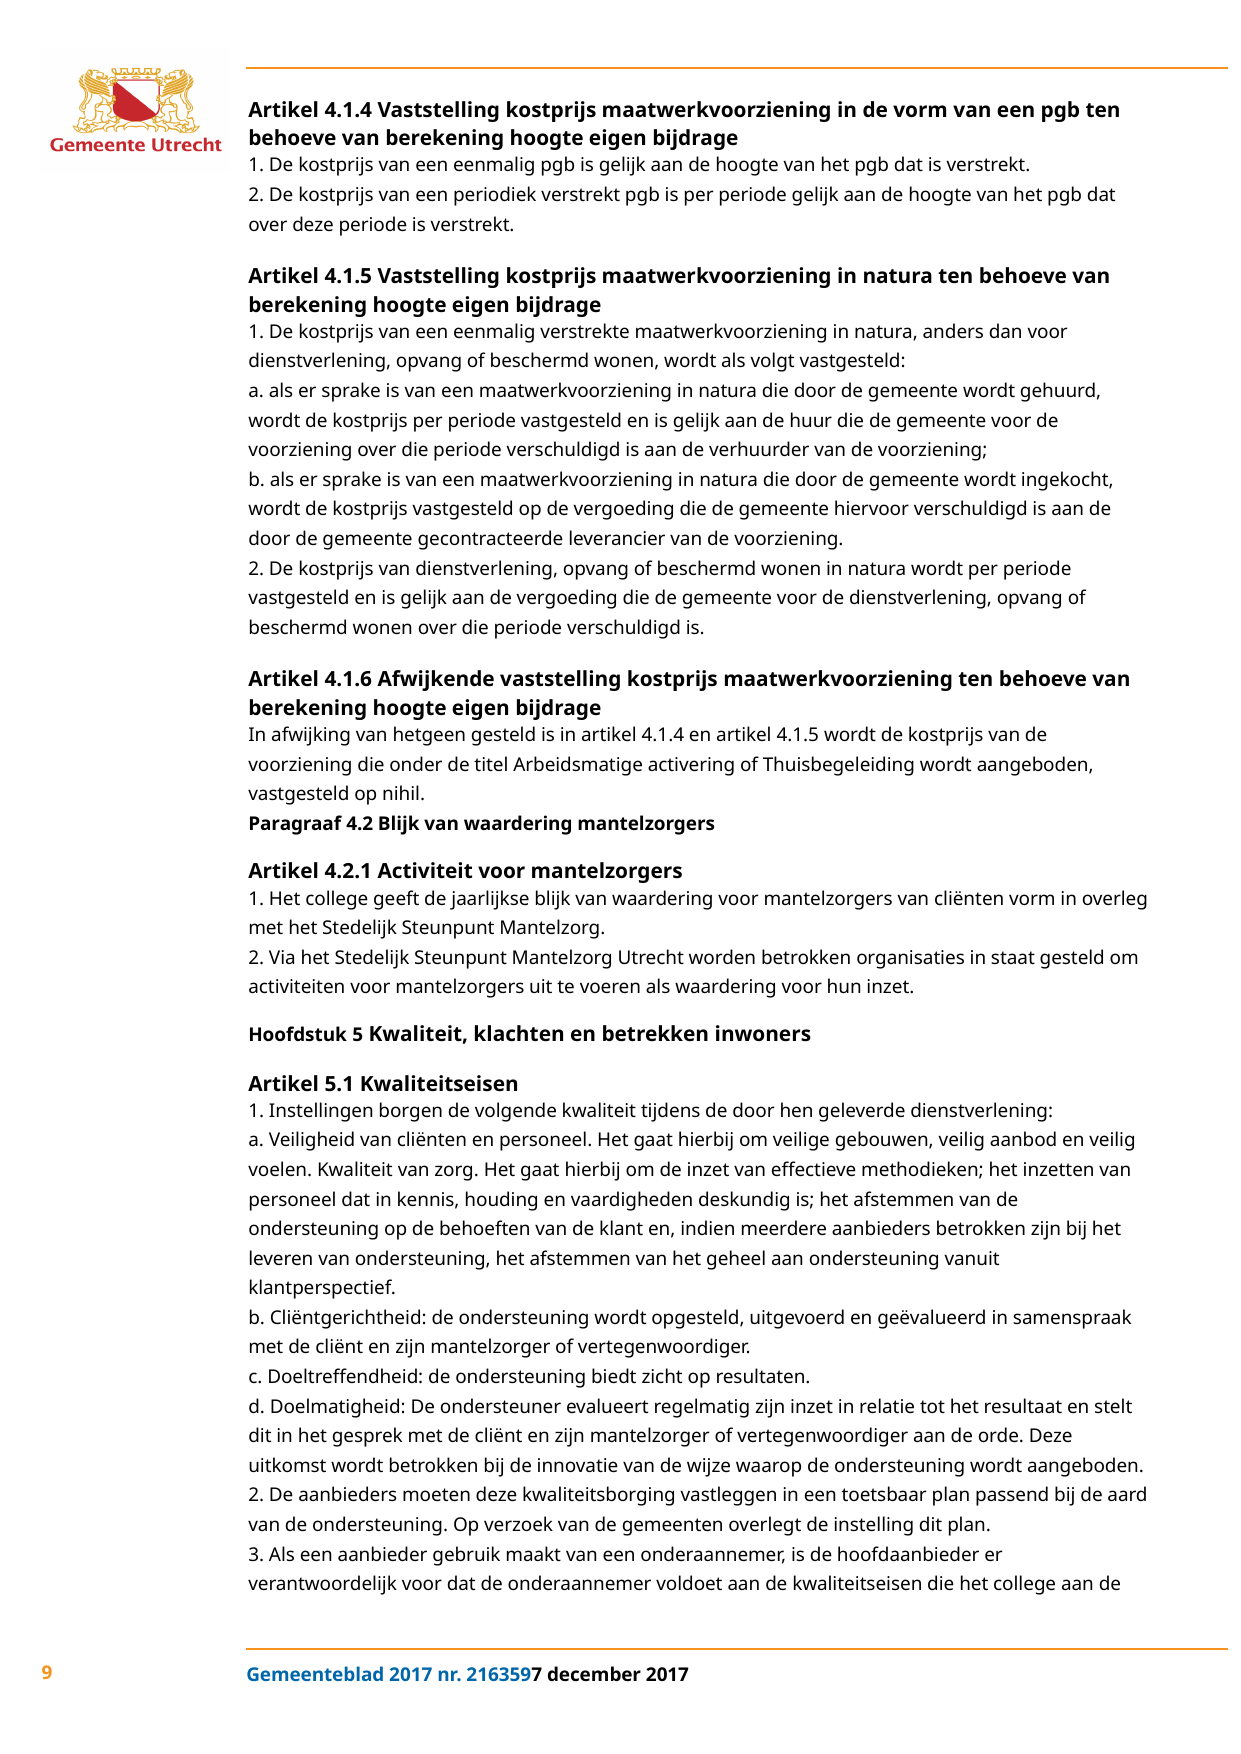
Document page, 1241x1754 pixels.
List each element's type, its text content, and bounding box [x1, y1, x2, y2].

text 1. De kostprijs van een eenmalig pgb is gelijk aan de hoogte van het pgb dat is verstrekt. [248, 152, 1152, 177]
text Artikel 5.1 Kwaliteitseisen [248, 1069, 1152, 1097]
text a. Veiligheid van cliënten en personeel. Het gaat hierbij om veilige gebouwen, veilig aanbod en veilig voelen. Kwaliteit van zorg. Het gaat hierbij om de inzet van effectieve methodieken; het inzetten van personeel dat in kennis, houding en vaardigheden deskundig is; het afstemmen van de ondersteuning op de behoeften van de klant en, indien meerdere aanbieders betrokken zijn bij het leveren van ondersteuning, het afstemmen van het geheel aan ondersteuning vanuit klantperspectief. [248, 1127, 1152, 1300]
text 2. De kostprijs van een periodiek verstrekt pgb is per periode gelijk aan de hoogte van het pgb dat over deze periode is verstrekt. [248, 181, 1152, 237]
text 1. Het college geeft de jaarlijkse blijk van waardering voor mantelzorgers van cliënten vorm in overleg met het Stedelijk Steunpunt Mantelzorg. [248, 885, 1152, 940]
text 2. De kostprijs van dienstverlening, opvang of beschermd wonen in natura wordt per periode vastgesteld en is gelijk aan de vergoeding die de gemeente voor de dienstverlening, opvang of beschermd wonen over die periode verschuldigd is. [248, 555, 1152, 640]
text Artikel 4.2.1 Activiteit voor mantelzorgers [248, 857, 1152, 885]
text Artikel 4.1.6 Afwijkende vaststelling kostprijs maatwerkvoorziening ten behoeve van berekening hoogte eigen bijdrage [248, 664, 1152, 721]
text c. Doeltreffendheid: de ondersteuning biedt zicht op resultaten. [248, 1363, 1152, 1389]
text d. Doelmatigheid: De ondersteuner evalueert regelmatig zijn inzet in relatie tot het resultaat en stelt dit in het gesprek met de cliënt en zijn mantelzorger of vertegenwoordiger aan de orde. Deze uitkomst wordt betrokken bij de innovatie van de wijze waarop de ondersteuning wordt aangeboden. [248, 1393, 1152, 1478]
text a. als er sprake is van een maatwerkvoorziening in natura die door de gemeente wordt gehuurd, wordt de kostprijs per periode vastgesteld en is gelijk aan de huur die de gemeente voor de voorziening over die periode verschuldigd is aan de verhuurder van de voorziening; [248, 377, 1152, 462]
text Artikel 4.1.5 Vaststelling kostprijs maatwerkvoorziening in natura ten behoeve van berekening hoogte eigen bijdrage [248, 261, 1152, 318]
text 3. Als een aanbieder gebruik maakt van een onderaannemer, is de hoofdaanbieder er verantwoordelijk voor dat de onderaannemer voldoet aan de kwaliteitseisen die het college aan de [248, 1541, 1152, 1596]
text b. als er sprake is van een maatwerkvoorziening in natura die door de gemeente wordt ingekocht, wordt de kostprijs vastgesteld op de vergoeding die de gemeente hiervoor verschuldigd is aan de door de gemeente gecontracteerde leverancier van de voorziening. [248, 466, 1152, 551]
picture [41, 47, 231, 172]
text Artikel 4.1.4 Vaststelling kostprijs maatwerkvoorziening in de vorm van een pgb ten behoeve van berekening hoogte eigen bijdrage [248, 95, 1152, 152]
text 1. Instellingen borgen de volgende kwaliteit tijdens de door hen geleverde dienstverlening: [248, 1097, 1152, 1123]
text 1. De kostprijs van een eenmalig verstrekte maatwerkvoorziening in natura, anders dan voor dienstverlening, opvang of beschermd wonen, wordt als volgt vastgesteld: [248, 318, 1152, 373]
text b. Cliëntgerichtheid: de ondersteuning wordt opgesteld, uitgevoerd en geëvalueerd in samenspraak met de cliënt en zijn mantelzorger of vertegenwoordiger. [248, 1304, 1152, 1359]
text Paragraaf 4.2 Blijk van waardering mantelzorgers [248, 810, 1152, 836]
text 2. De aanbieders moeten deze kwaliteitsborging vastleggen in een toetsbaar plan passend bij de aard van de ondersteuning. Op verzoek van de gemeenten overlegt de instelling dit plan. [248, 1482, 1152, 1537]
text Hoofdstuk 5 Kwaliteit, klachten en betrekken inwoners [248, 1019, 1152, 1048]
text 2. Via het Stedelijk Steunpunt Mantelzorg Utrecht worden betrokken organisaties in staat gesteld om activiteiten voor mantelzorgers uit te voeren als waardering voor hun inzet. [248, 944, 1152, 999]
text In afwijking van hetgeen gesteld is in artikel 4.1.4 en artikel 4.1.5 wordt de kostprijs van de voorziening die onder de titel Arbeidsmatige activering of Thuisbegeleiding wordt aangeboden, vastgesteld op nihil. [248, 721, 1152, 806]
